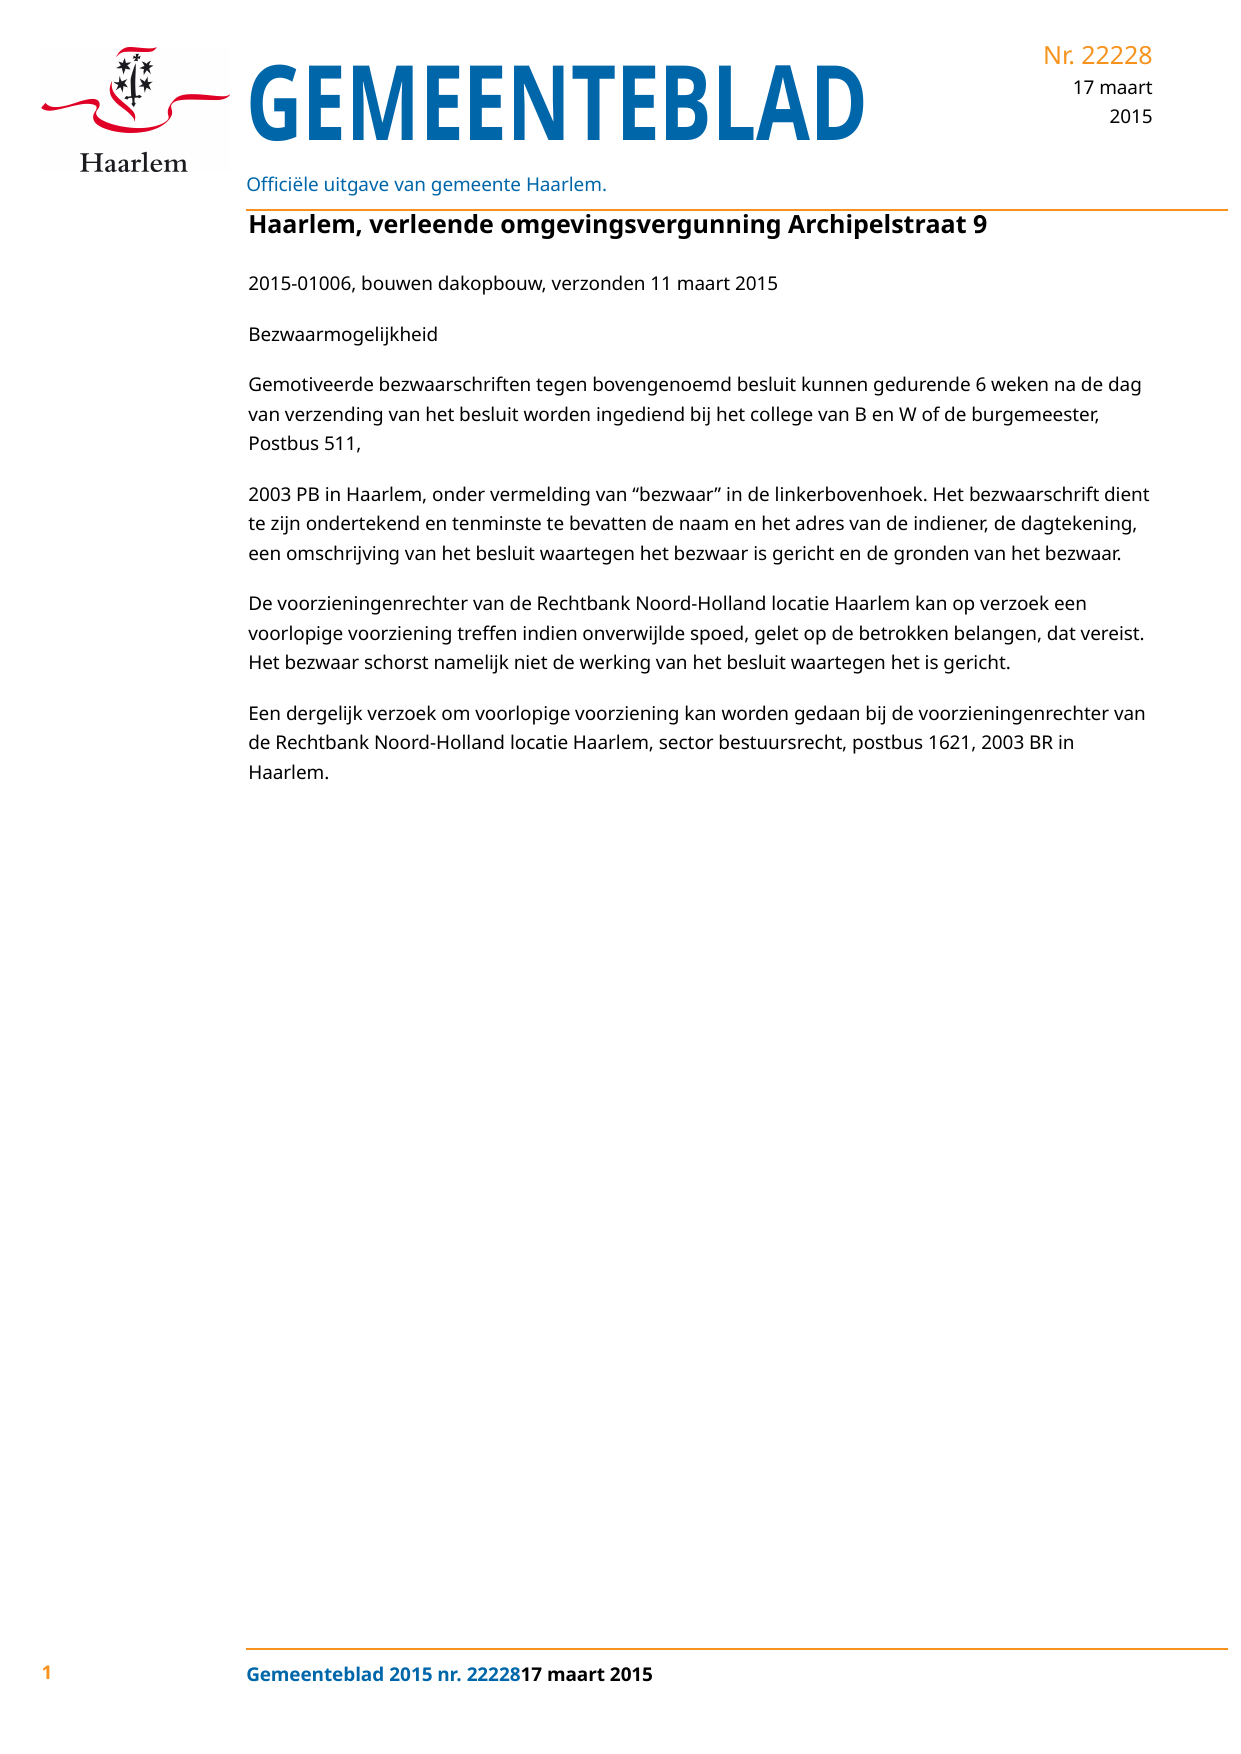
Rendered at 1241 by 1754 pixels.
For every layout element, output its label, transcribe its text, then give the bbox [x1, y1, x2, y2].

picture [41, 47, 231, 172]
text Gemotiveerde bezwaarschriften tegen bovengenoemd besluit kunnen gedurende 6 weken na de dag van verzending van het besluit worden ingediend bij het college van B en W of de burgemeester, Postbus 511, [248, 371, 1152, 456]
text De voorzieningenrechter van de Rechtbank Noord-Holland locatie Haarlem kan op verzoek een voorlopige voorziening treffen indien onverwijlde spoed, gelet op de betrokken belangen, dat vereist. Het bezwaar schorst namelijk niet de werking van het besluit waartegen het is gericht. [248, 590, 1152, 675]
text 2003 PB in Haarlem, onder vermelding van “bezwaar” in de linkerbovenhoek. Het bezwaarschrift dient te zijn ondertekend en tenminste te bevatten de naam en het adres van de indiener, de dagtekening, een omschrijving van het besluit waartegen het bezwaar is gericht en de gronden van het bezwaar. [248, 481, 1152, 566]
text Haarlem, verleende omgevingsvergunning Archipelstraat 9 [248, 211, 1152, 241]
text 2015-01006, bouwen dakopbouw, verzonden 11 maart 2015 [248, 270, 1152, 296]
text Bezwaarmogelijkheid [248, 321, 1152, 346]
text Een dergelijk verzoek om voorlopige voorziening kan worden gedaan bij de voorzieningenrechter van de Rechtbank Noord-Holland locatie Haarlem, sector bestuursrecht, postbus 1621, 2003 BR in Haarlem. [248, 700, 1152, 785]
